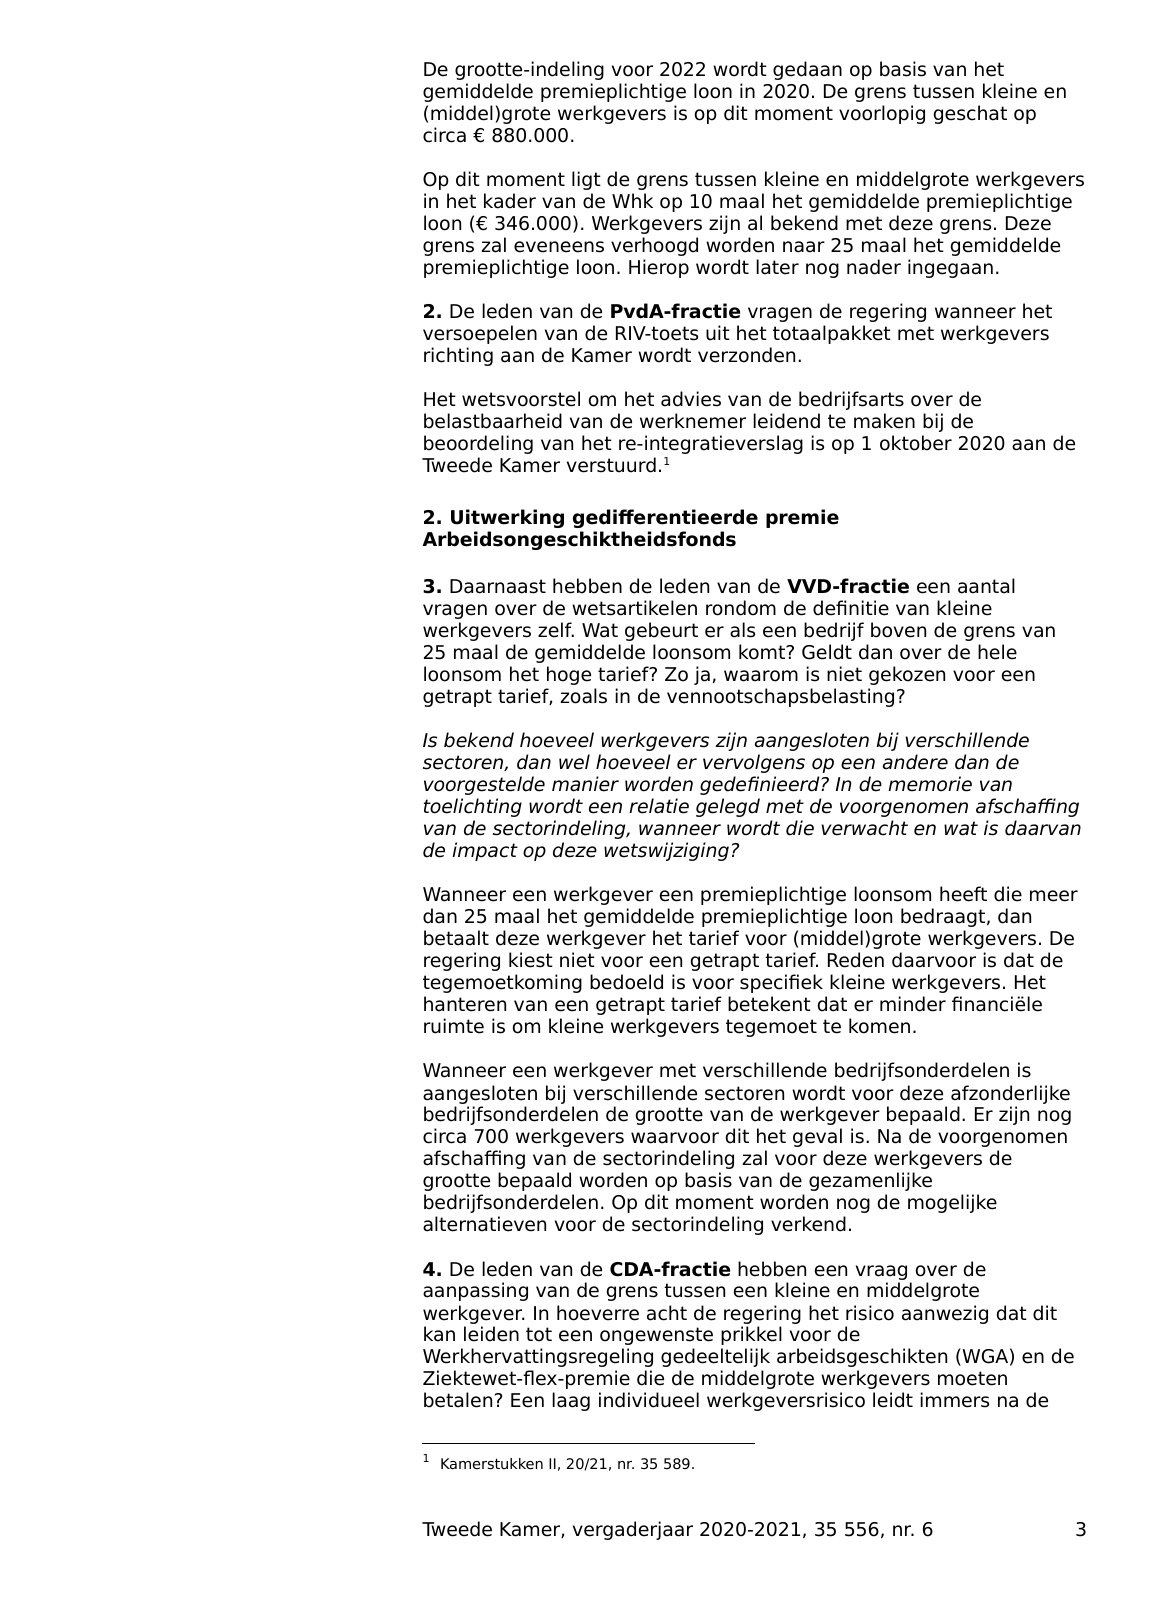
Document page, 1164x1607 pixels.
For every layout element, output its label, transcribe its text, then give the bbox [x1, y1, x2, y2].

text Wanneer een werkgever met verschillende bedrijfsonderdelen is aangesloten bij verschillende sectoren wordt voor deze afzonderlijke bedrijfsonderdelen de grootte van de werkgever bepaald. Er zijn nog circa 700 werkgevers waarvoor dit het geval is. Na de voorgenomen afschaffing van de sectorindeling zal voor deze werkgevers de grootte bepaald worden op basis van de gezamenlijke bedrijfsonderdelen. Op dit moment worden nog de mogelijke alternatieven voor de sectorindeling verkend. [422, 1060, 1087, 1236]
text Wanneer een werkgever een premieplichtige loonsom heeft die meer dan 25 maal het gemiddelde premieplichtige loon bedraagt, dan betaalt deze werkgever het tarief voor (middel)grote werkgevers. De regering kiest niet voor een getrapt tarief. Reden daarvoor is dat de tegemoetkoming bedoeld is voor specifiek kleine werkgevers. Het hanteren van een getrapt tarief betekent dat er minder financiële ruimte is om kleine werkgevers tegemoet te komen. [422, 884, 1087, 1038]
text Kamerstukken II, 20/21, nr. 35 589. [422, 1452, 1087, 1474]
text 2. De leden van de PvdA-fractie vragen de regering wanneer het versoepelen van de RIV-toets uit het totaalpakket met werkgevers richting aan de Kamer wordt verzonden. [422, 301, 1087, 367]
subtitle 2. Uitwerking gedifferentieerde premie Arbeidsongeschiktheidsfonds [422, 507, 1087, 551]
text Het wetsvoorstel om het advies van de bedrijfsarts over de belastbaarheid van de werknemer leidend te maken bij de beoordeling van het re-integratieverslag is op 1 oktober 2020 aan de Tweede Kamer verstuurd. [422, 389, 1087, 477]
text Op dit moment ligt de grens tussen kleine en middelgrote werkgevers in het kader van de Whk op 10 maal het gemiddelde premieplichtige loon (€ 346.000). Werkgevers zijn al bekend met deze grens. Deze grens zal eveneens verhoogd worden naar 25 maal het gemiddelde premieplichtige loon. Hierop wordt later nog nader ingegaan. [422, 169, 1087, 279]
text 4. De leden van de CDA-fractie hebben een vraag over de aanpassing van de grens tussen een kleine en middelgrote werkgever. In hoeverre acht de regering het risico aanwezig dat dit kan leiden tot een ongewenste prikkel voor de Werkhervattingsregeling gedeeltelijk arbeidsgeschikten (WGA) en de Ziektewet-flex-premie die de middelgrote werkgevers moeten betalen? Een laag individueel werkgeversrisico leidt immers na de [422, 1258, 1087, 1412]
text 3. Daarnaast hebben de leden van de VVD-fractie een aantal vragen over de wetsartikelen rondom de definitie van kleine werkgevers zelf. Wat gebeurt er als een bedrijf boven de grens van 25 maal de gemiddelde loonsom komt? Geldt dan over de hele loonsom het hoge tarief? Zo ja, waarom is niet gekozen voor een getrapt tarief, zoals in de vennootschapsbelasting? [422, 576, 1087, 708]
text Is bekend hoeveel werkgevers zijn aangesloten bij verschillende sectoren, dan wel hoeveel er vervolgens op een andere dan de voorgestelde manier worden gedefinieerd? In de memorie van toelichting wordt een relatie gelegd met de voorgenomen afschaffing van de sectorindeling, wanneer wordt die verwacht en wat is daarvan de impact op deze wetswijziging? [422, 730, 1087, 862]
text De grootte-indeling voor 2022 wordt gedaan op basis van het gemiddelde premieplichtige loon in 2020. De grens tussen kleine en (middel)grote werkgevers is op dit moment voorlopig geschat op circa € 880.000. [422, 59, 1087, 147]
